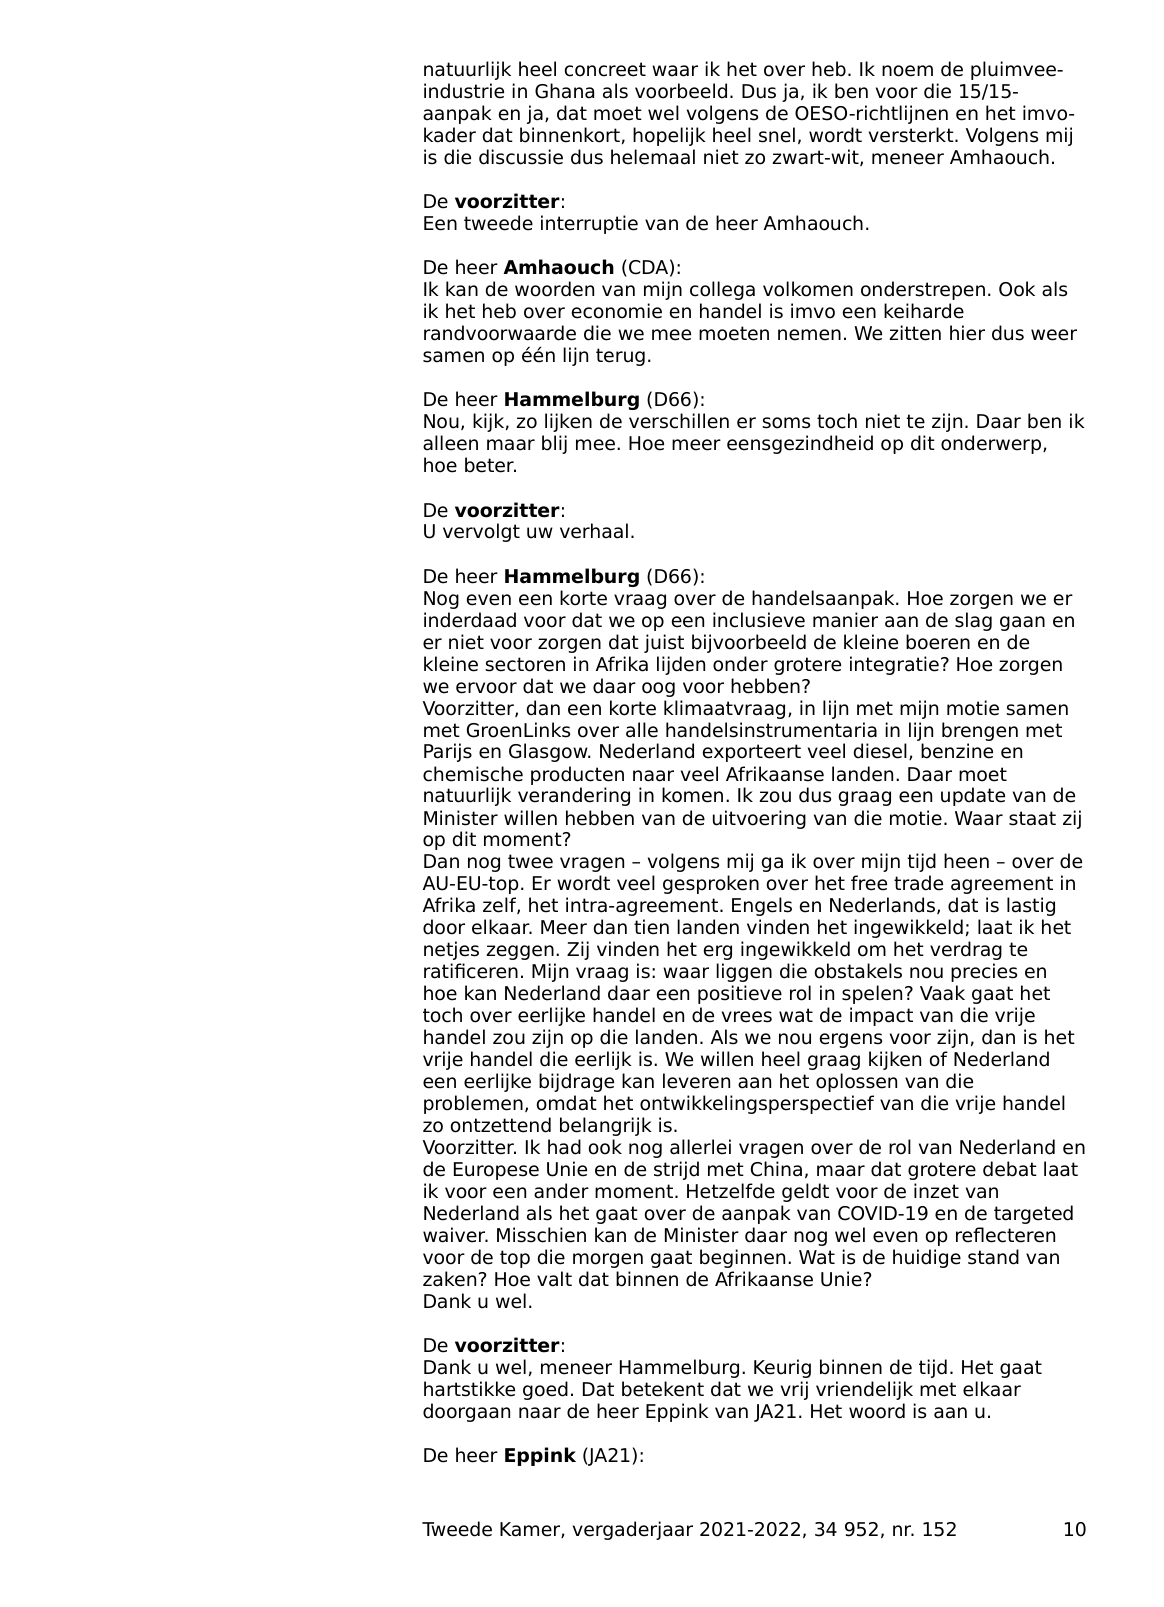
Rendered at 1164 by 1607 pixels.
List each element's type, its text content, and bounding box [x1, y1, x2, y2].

text Een tweede interruptie van de heer Amhaouch. [422, 213, 1087, 235]
text Dan nog twee vragen – volgens mij ga ik over mijn tijd heen – over de AU-EU-top. Er wordt veel gesproken over het free trade agreement in Afrika zelf, het intra-agreement. Engels en Nederlands, dat is lastig door elkaar. Meer dan tien landen vinden het ingewikkeld; laat ik het netjes zeggen. Zij vinden het erg ingewikkeld om het verdrag te ratificeren. Mijn vraag is: waar liggen die obstakels nou precies en hoe kan Nederland daar een positieve rol in spelen? Vaak gaat het toch over eerlijke handel en de vrees wat de impact van die vrije handel zou zijn op die landen. Als we nou ergens voor zijn, dan is het vrije handel die eerlijk is. We willen heel graag kijken of Nederland een eerlijke bijdrage kan leveren aan het oplossen van die problemen, omdat het ontwikkelingsperspectief van die vrije handel zo ontzettend belangrijk is. [422, 851, 1087, 1137]
text Ik kan de woorden van mijn collega volkomen onderstrepen. Ook als ik het heb over economie en handel is imvo een keiharde randvoorwaarde die we mee moeten nemen. We zitten hier dus weer samen op één lijn terug. [422, 279, 1087, 367]
text Dank u wel, meneer Hammelburg. Keurig binnen de tijd. Het gaat hartstikke goed. Dat betekent dat we vrij vriendelijk met elkaar doorgaan naar de heer Eppink van JA21. Het woord is aan u. [422, 1357, 1087, 1423]
text De heer Hammelburg (D66): [422, 389, 1087, 411]
text De heer Amhaouch (CDA): [422, 257, 1087, 279]
text U vervolgt uw verhaal. [422, 521, 1087, 543]
text De voorzitter: [422, 191, 1087, 213]
text De heer Hammelburg (D66): [422, 566, 1087, 588]
text De heer Eppink (JA21): [422, 1445, 1087, 1467]
text Nou, kijk, zo lijken de verschillen er soms toch niet te zijn. Daar ben ik alleen maar blij mee. Hoe meer eensgezindheid op dit onderwerp, hoe beter. [422, 411, 1087, 477]
text Voorzitter, dan een korte klimaatvraag, in lijn met mijn motie samen met GroenLinks over alle handelsinstrumentaria in lijn brengen met Parijs en Glasgow. Nederland exporteert veel diesel, benzine en chemische producten naar veel Afrikaanse landen. Daar moet natuurlijk verandering in komen. Ik zou dus graag een update van de Minister willen hebben van de uitvoering van die motie. Waar staat zij op dit moment? [422, 697, 1087, 851]
text De voorzitter: [422, 499, 1087, 521]
text Nog even een korte vraag over de handelsaanpak. Hoe zorgen we er inderdaad voor dat we op een inclusieve manier aan de slag gaan en er niet voor zorgen dat juist bijvoorbeeld de kleine boeren en de kleine sectoren in Afrika lijden onder grotere integratie? Hoe zorgen we ervoor dat we daar oog voor hebben? [422, 588, 1087, 697]
text Voorzitter. Ik had ook nog allerlei vragen over de rol van Nederland en de Europese Unie en de strijd met China, maar dat grotere debat laat ik voor een ander moment. Hetzelfde geldt voor de inzet van Nederland als het gaat over de aanpak van COVID-19 en de targeted waiver. Misschien kan de Minister daar nog wel even op reflecteren voor de top die morgen gaat beginnen. Wat is de huidige stand van zaken? Hoe valt dat binnen de Afrikaanse Unie? [422, 1137, 1087, 1291]
text natuurlijk heel concreet waar ik het over heb. Ik noem de pluimvee-industrie in Ghana als voorbeeld. Dus ja, ik ben voor die 15/15-aanpak en ja, dat moet wel volgens de OESO-richtlijnen en het imvo-kader dat binnenkort, hopelijk heel snel, wordt versterkt. Volgens mij is die discussie dus helemaal niet zo zwart-wit, meneer Amhaouch. [422, 59, 1087, 169]
text De voorzitter: [422, 1335, 1087, 1357]
text Dank u wel. [422, 1291, 1087, 1313]
